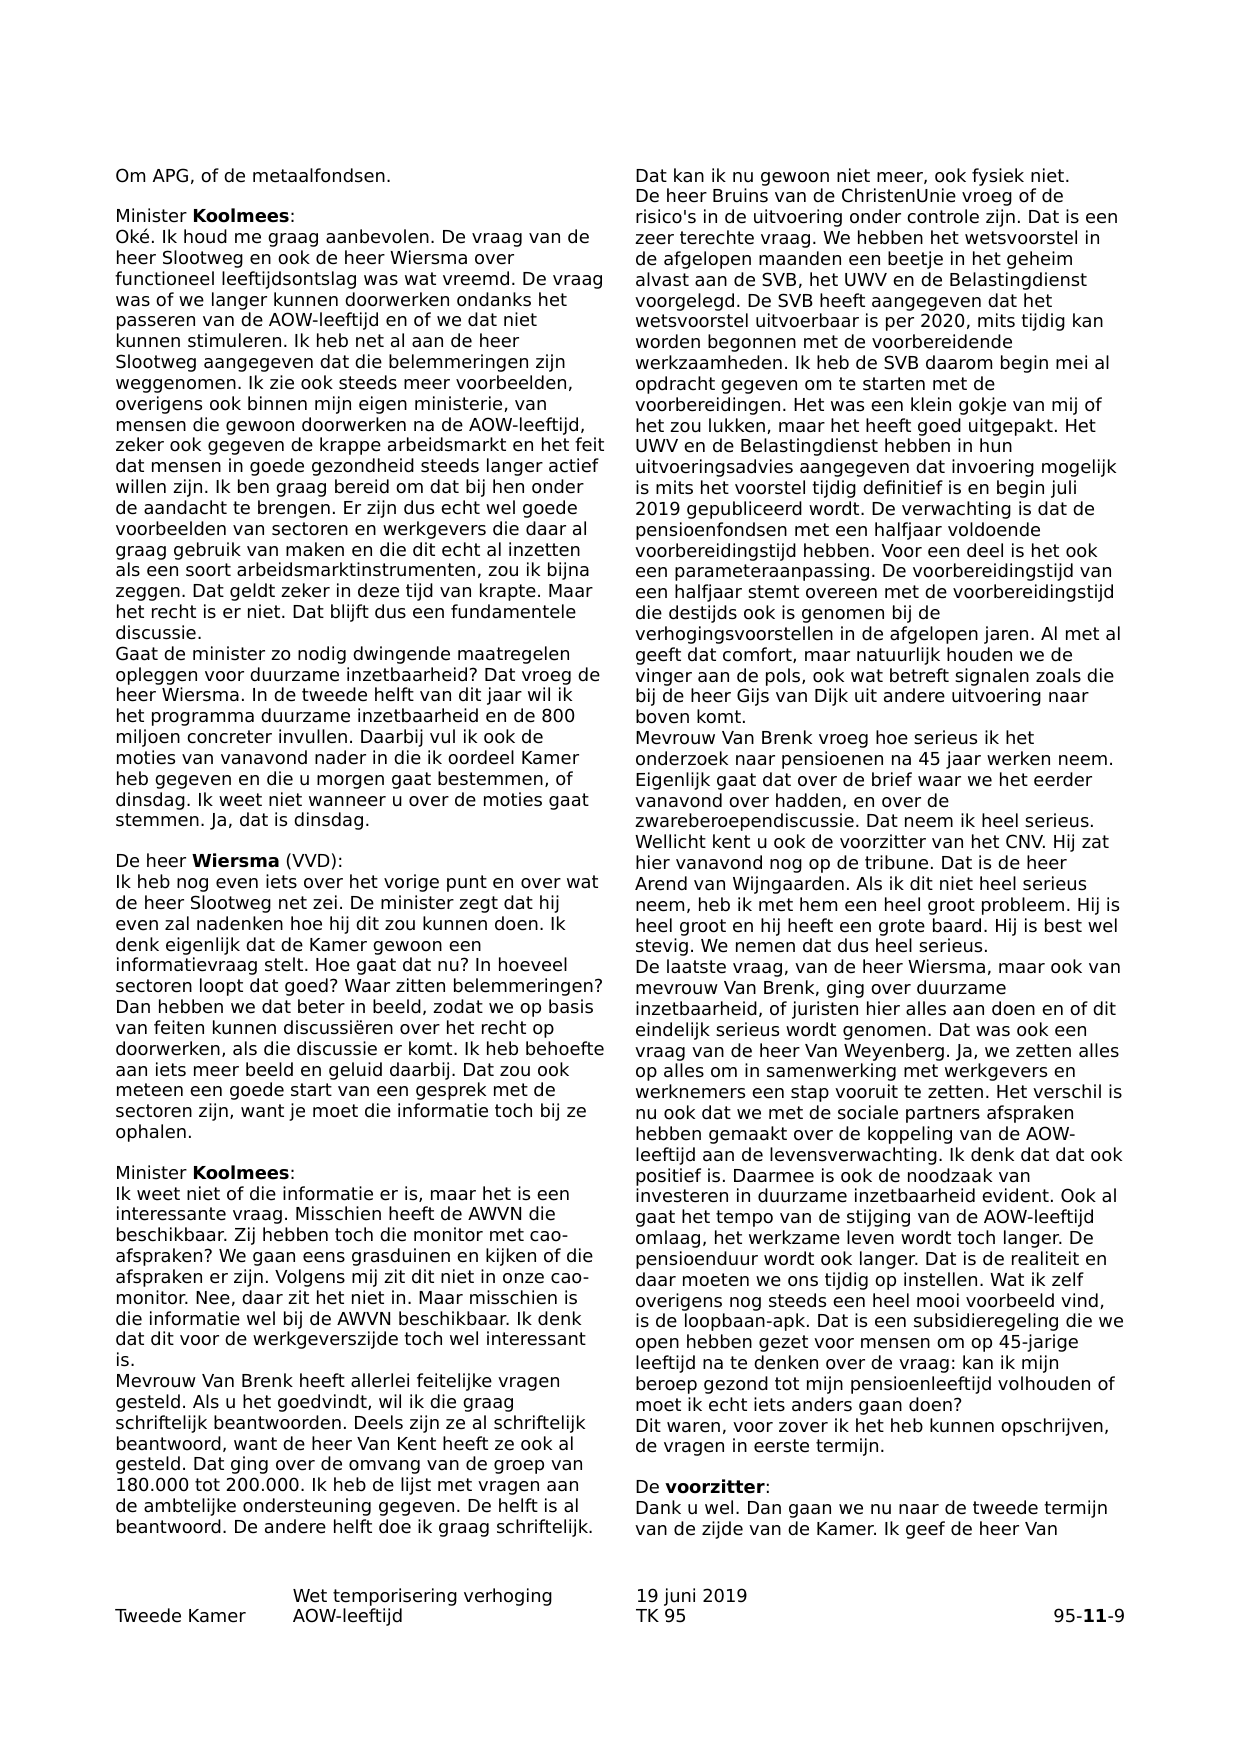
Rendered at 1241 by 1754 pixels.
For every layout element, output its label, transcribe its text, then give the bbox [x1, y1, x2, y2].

text Dat kan ik nu gewoon niet meer, ook fysiek niet. [635, 165, 1125, 186]
text De voorzitter: [635, 1477, 1125, 1498]
text Mevrouw Van Brenk heeft allerlei feitelijke vragen gesteld. Als u het goedvindt, wil ik die graag schriftelijk beantwoorden. Deels zijn ze al schriftelijk beantwoord, want de heer Van Kent heeft ze ook al gesteld. Dat ging over de omvang van de groep van 180.000 tot 200.000. Ik heb de lijst met vragen aan de ambtelijke ondersteuning gegeven. De helft is al beantwoord. De andere helft doe ik graag schriftelijk. [115, 1371, 605, 1537]
text Mevrouw Van Brenk vroeg hoe serieus ik het onderzoek naar pensioenen na 45 jaar werken neem. Eigenlijk gaat dat over de brief waar we het eerder vanavond over hadden, en over de zwareberoependiscussie. Dat neem ik heel serieus. Wellicht kent u ook de voorzitter van het CNV. Hij zat hier vanavond nog op de tribune. Dat is de heer Arend van Wijngaarden. Als ik dit niet heel serieus neem, heb ik met hem een heel groot probleem. Hij is heel groot en hij heeft een grote baard. Hij is best wel stevig. We nemen dat dus heel serieus. [635, 728, 1125, 957]
text Ik weet niet of die informatie er is, maar het is een interessante vraag. Misschien heeft de AWVN die beschikbaar. Zij hebben toch die monitor met cao-afspraken? We gaan eens grasduinen en kijken of die afspraken er zijn. Volgens mij zit dit niet in onze cao-monitor. Nee, daar zit het niet in. Maar misschien is die informatie wel bij de AWVN beschikbaar. Ik denk dat dit voor de werkgeverszijde toch wel interessant is. [115, 1183, 605, 1371]
text Dit waren, voor zover ik het heb kunnen opschrijven, de vragen in eerste termijn. [635, 1415, 1125, 1457]
text Minister Koolmees: [115, 1163, 605, 1183]
text Ik heb nog even iets over het vorige punt en over wat de heer Slootweg net zei. De minister zegt dat hij even zal nadenken hoe hij dit zou kunnen doen. Ik denk eigenlijk dat de Kamer gewoon een informatievraag stelt. Hoe gaat dat nu? In hoeveel sectoren loopt dat goed? Waar zitten belemmeringen? Dan hebben we dat beter in beeld, zodat we op basis van feiten kunnen discussiëren over het recht op doorwerken, als die discussie er komt. Ik heb behoefte aan iets meer beeld en geluid daarbij. Dat zou ook meteen een goede start van een gesprek met de sectoren zijn, want je moet die informatie toch bij ze ophalen. [115, 872, 605, 1143]
text Om APG, of de metaalfondsen. [115, 165, 605, 186]
text Minister Koolmees: [115, 206, 605, 227]
text Dank u wel. Dan gaan we nu naar de tweede termijn van de zijde van de Kamer. Ik geef de heer Van [635, 1498, 1125, 1539]
text Oké. Ik houd me graag aanbevolen. De vraag van de heer Slootweg en ook de heer Wiersma over functioneel leeftijdsontslag was wat vreemd. De vraag was of we langer kunnen doorwerken ondanks het passeren van de AOW-leeftijd en of we dat niet kunnen stimuleren. Ik heb net al aan de heer Slootweg aangegeven dat die belemmeringen zijn weggenomen. Ik zie ook steeds meer voorbeelden, overigens ook binnen mijn eigen ministerie, van mensen die gewoon doorwerken na de AOW-leeftijd, zeker ook gegeven de krappe arbeidsmarkt en het feit dat mensen in goede gezondheid steeds langer actief willen zijn. Ik ben graag bereid om dat bij hen onder de aandacht te brengen. Er zijn dus echt wel goede voorbeelden van sectoren en werkgevers die daar al graag gebruik van maken en die dit echt al inzetten als een soort arbeidsmarktinstrumenten, zou ik bijna zeggen. Dat geldt zeker in deze tijd van krapte. Maar het recht is er niet. Dat blijft dus een fundamentele discussie. [115, 227, 605, 643]
text De heer Bruins van de ChristenUnie vroeg of de risico's in de uitvoering onder controle zijn. Dat is een zeer terechte vraag. We hebben het wetsvoorstel in de afgelopen maanden een beetje in het geheim alvast aan de SVB, het UWV en de Belastingdienst voorgelegd. De SVB heeft aangegeven dat het wetsvoorstel uitvoerbaar is per 2020, mits tijdig kan worden begonnen met de voorbereidende werkzaamheden. Ik heb de SVB daarom begin mei al opdracht gegeven om te starten met de voorbereidingen. Het was een klein gokje van mij of het zou lukken, maar het heeft goed uitgepakt. Het UWV en de Belastingdienst hebben in hun uitvoeringsadvies aangegeven dat invoering mogelijk is mits het voorstel tijdig definitief is en begin juli 2019 gepubliceerd wordt. De verwachting is dat de pensioenfondsen met een halfjaar voldoende voorbereidingstijd hebben. Voor een deel is het ook een parameteraanpassing. De voorbereidingstijd van een halfjaar stemt overeen met de voorbereidingstijd die destijds ook is genomen bij de verhogingsvoorstellen in de afgelopen jaren. Al met al geeft dat comfort, maar natuurlijk houden we de vinger aan de pols, ook wat betreft signalen zoals die bij de heer Gijs van Dijk uit andere uitvoering naar boven komt. [635, 186, 1125, 728]
text De heer Wiersma (VVD): [115, 851, 605, 872]
text Gaat de minister zo nodig dwingende maatregelen opleggen voor duurzame inzetbaarheid? Dat vroeg de heer Wiersma. In de tweede helft van dit jaar wil ik het programma duurzame inzetbaarheid en de 800 miljoen concreter invullen. Daarbij vul ik ook de moties van vanavond nader in die ik oordeel Kamer heb gegeven en die u morgen gaat bestemmen, of dinsdag. Ik weet niet wanneer u over de moties gaat stemmen. Ja, dat is dinsdag. [115, 643, 605, 831]
text De laatste vraag, van de heer Wiersma, maar ook van mevrouw Van Brenk, ging over duurzame inzetbaarheid, of juristen hier alles aan doen en of dit eindelijk serieus wordt genomen. Dat was ook een vraag van de heer Van Weyenberg. Ja, we zetten alles op alles om in samenwerking met werkgevers en werknemers een stap vooruit te zetten. Het verschil is nu ook dat we met de sociale partners afspraken hebben gemaakt over de koppeling van de AOW-leeftijd aan de levensverwachting. Ik denk dat dat ook positief is. Daarmee is ook de noodzaak van investeren in duurzame inzetbaarheid evident. Ook al gaat het tempo van de stijging van de AOW-leeftijd omlaag, het werkzame leven wordt toch langer. De pensioenduur wordt ook langer. Dat is de realiteit en daar moeten we ons tijdig op instellen. Wat ik zelf overigens nog steeds een heel mooi voorbeeld vind, is de loopbaan-apk. Dat is een subsidieregeling die we open hebben gezet voor mensen om op 45-jarige leeftijd na te denken over de vraag: kan ik mijn beroep gezond tot mijn pensioenleeftijd volhouden of moet ik echt iets anders gaan doen? [635, 957, 1125, 1415]
